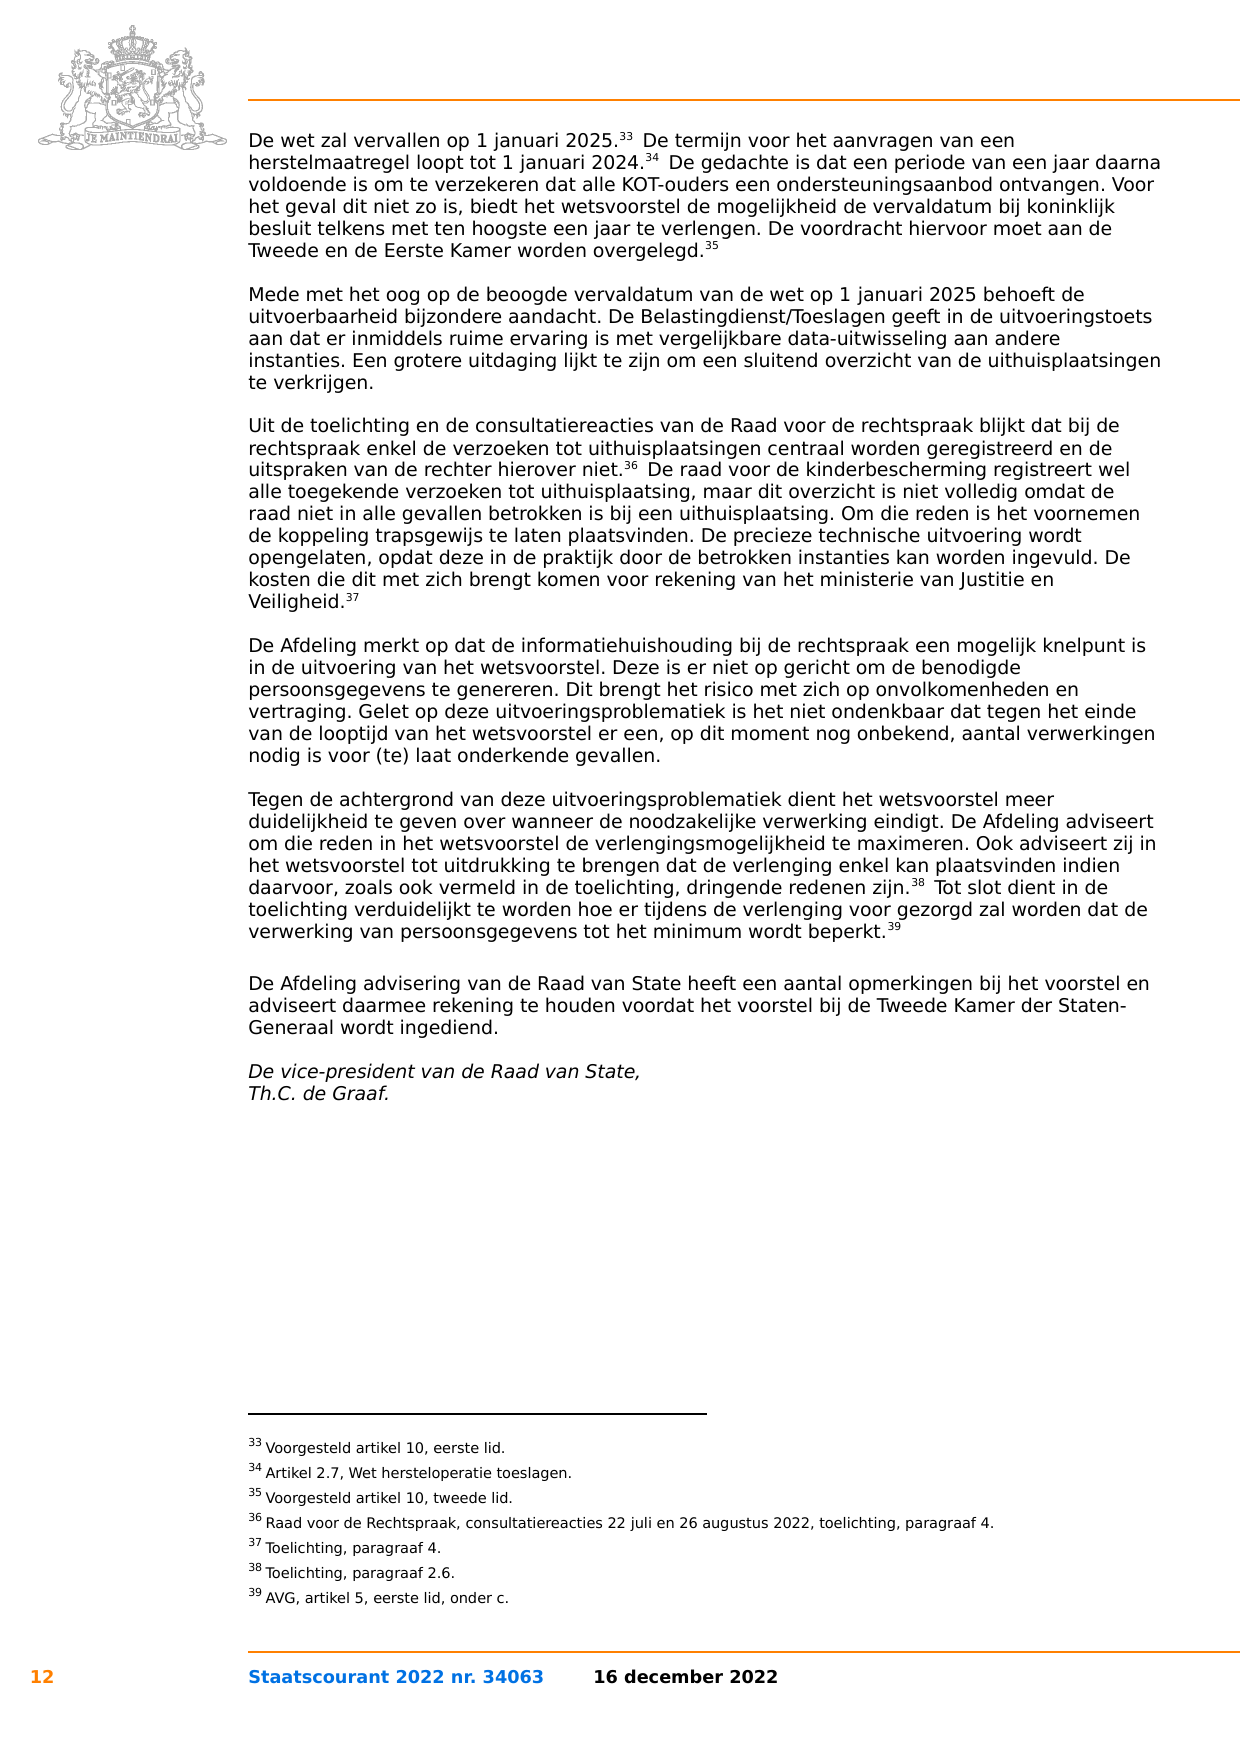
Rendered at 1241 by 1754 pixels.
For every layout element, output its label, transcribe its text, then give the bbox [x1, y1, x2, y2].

text Mede met het oog op de beoogde vervaldatum van de wet op 1 januari 2025 behoeft de uitvoerbaarheid bijzondere aandacht. De Belastingdienst/Toeslagen geeft in de uitvoeringstoets aan dat er inmiddels ruime ervaring is met vergelijkbare data-uitwisseling aan andere instanties. Een grotere uitdaging lijkt te zijn om een sluitend overzicht van de uithuisplaatsingen te verkrijgen. [248, 284, 1163, 393]
text AVG, artikel 5, eerste lid, onder c. [248, 1586, 1163, 1608]
text Artikel 2.7, Wet hersteloperatie toeslagen. [248, 1461, 1163, 1483]
text De wet zal vervallen op 1 januari 2025. De termijn voor het aanvragen van een herstelmaatregel loopt tot 1 januari 2024. De gedachte is dat een periode van een jaar daarna voldoende is om te verzekeren dat alle KOT-ouders een ondersteuningsaanbod ontvangen. Voor het geval dit niet zo is, biedt het wetsvoorstel de mogelijkheid de vervaldatum bij koninklijk besluit telkens met ten hoogste een jaar te verlengen. De voordracht hiervoor moet aan de Tweede en de Eerste Kamer worden overgelegd. [248, 130, 1163, 262]
picture [38, 25, 227, 150]
text Voorgesteld artikel 10, eerste lid. [248, 1436, 1163, 1458]
text Uit de toelichting en de consultatiereacties van de Raad voor de rechtspraak blijkt dat bij de rechtspraak enkel de verzoeken tot uithuisplaatsingen centraal worden geregistreerd en de uitspraken van de rechter hierover niet. De raad voor de kinderbescherming registreert wel alle toegekende verzoeken tot uithuisplaatsing, maar dit overzicht is niet volledig omdat de raad niet in alle gevallen betrokken is bij een uithuisplaatsing. Om die reden is het voornemen de koppeling trapsgewijs te laten plaatsvinden. De precieze technische uitvoering wordt opengelaten, opdat deze in de praktijk door de betrokken instanties kan worden ingevuld. De kosten die dit met zich brengt komen voor rekening van het ministerie van Justitie en Veiligheid. [248, 415, 1163, 613]
text De Afdeling advisering van de Raad van State heeft een aantal opmerkingen bij het voorstel en adviseert daarmee rekening te houden voordat het voorstel bij de Tweede Kamer der Staten-Generaal wordt ingediend. [248, 973, 1163, 1039]
text De Afdeling merkt op dat de informatiehuishouding bij de rechtspraak een mogelijk knelpunt is in de uitvoering van het wetsvoorstel. Deze is er niet op gericht om de benodigde persoonsgegevens te genereren. Dit brengt het risico met zich op onvolkomenheden en vertraging. Gelet op deze uitvoeringsproblematiek is het niet ondenkbaar dat tegen het einde van de looptijd van het wetsvoorstel er een, op dit moment nog onbekend, aantal verwerkingen nodig is voor (te) laat onderkende gevallen. [248, 635, 1163, 767]
text Tegen de achtergrond van deze uitvoeringsproblematiek dient het wetsvoorstel meer duidelijkheid te geven over wanneer de noodzakelijke verwerking eindigt. De Afdeling adviseert om die reden in het wetsvoorstel de verlengingsmogelijkheid te maximeren. Ook adviseert zij in het wetsvoorstel tot uitdrukking te brengen dat de verlenging enkel kan plaatsvinden indien daarvoor, zoals ook vermeld in de toelichting, dringende redenen zijn. Tot slot dient in de toelichting verduidelijkt te worden hoe er tijdens de verlenging voor gezorgd zal worden dat de verwerking van persoonsgegevens tot het minimum wordt beperkt. [248, 789, 1163, 943]
text De vice-president van de Raad van State, Th.C. de Graaf. [248, 1061, 1163, 1104]
text Raad voor de Rechtspraak, consultatiereacties 22 juli en 26 augustus 2022, toelichting, paragraaf 4. [248, 1511, 1163, 1533]
text Voorgesteld artikel 10, tweede lid. [248, 1486, 1163, 1508]
text Toelichting, paragraaf 4. [248, 1536, 1163, 1558]
text Toelichting, paragraaf 2.6. [248, 1561, 1163, 1583]
